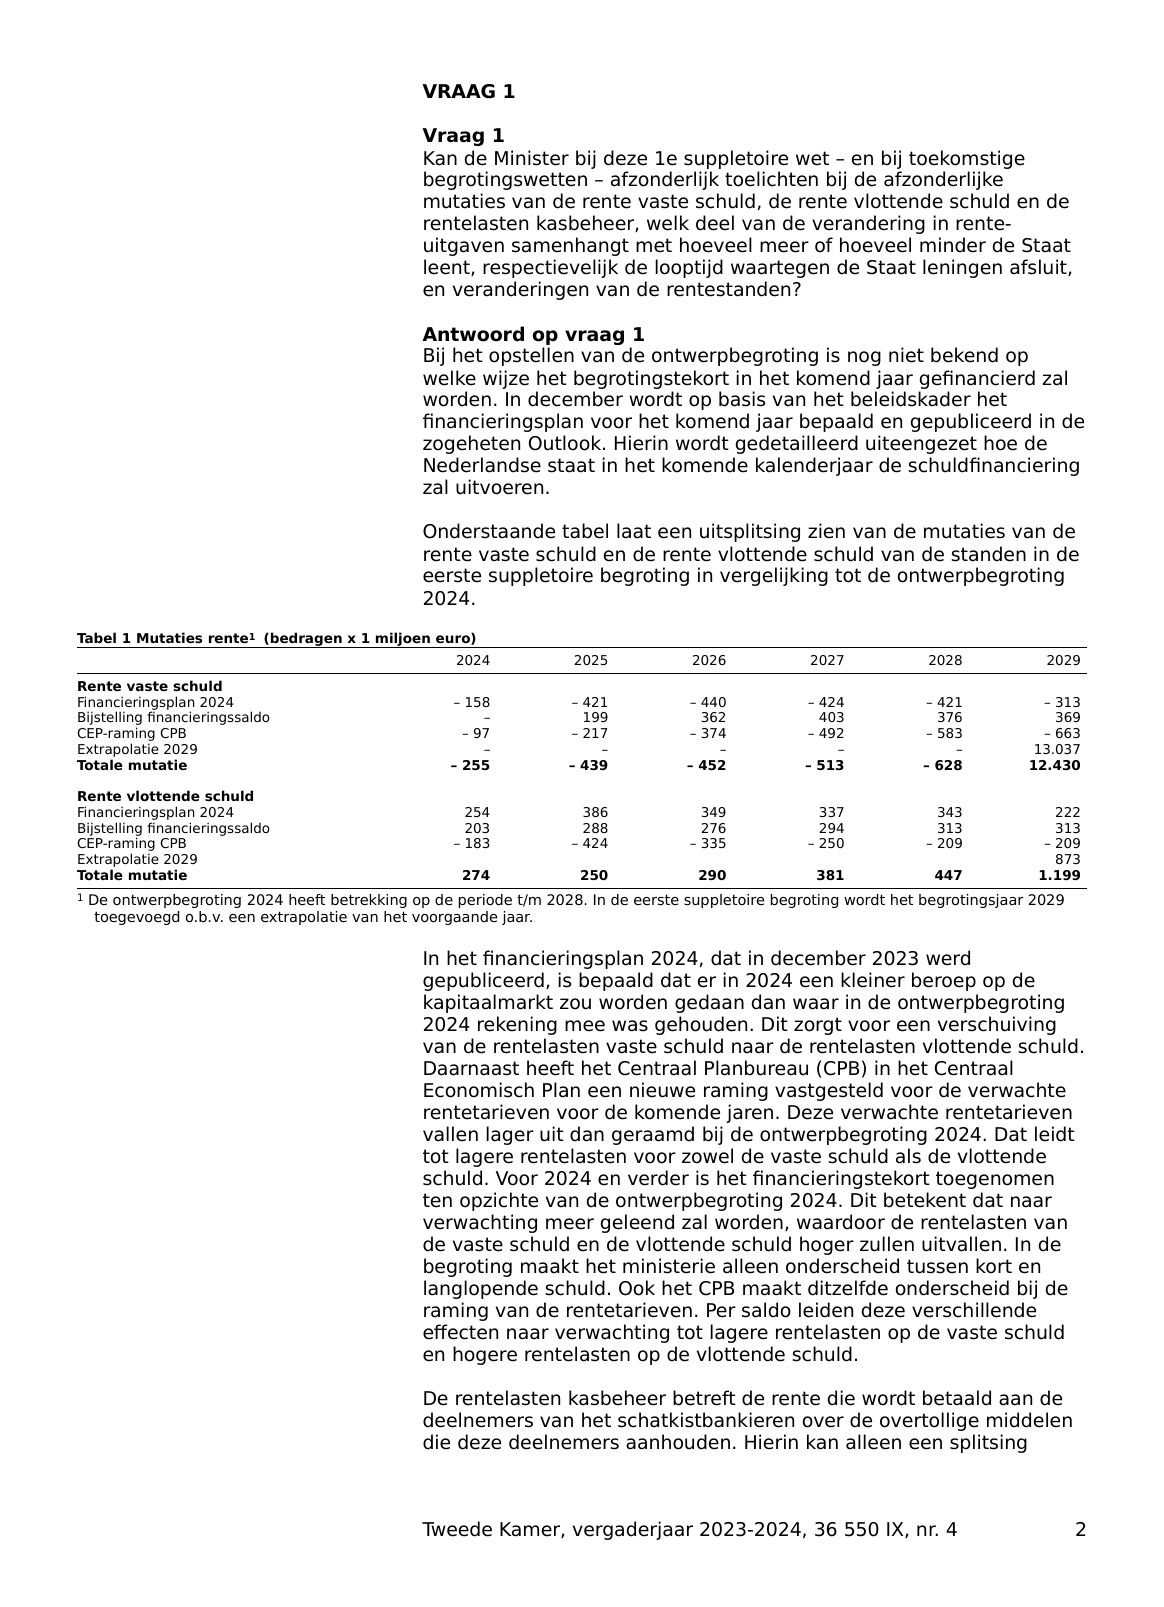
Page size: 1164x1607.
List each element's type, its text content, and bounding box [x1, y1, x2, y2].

table_cell [614, 773, 732, 789]
table_cell 873 [969, 852, 1087, 868]
table_cell 276 [614, 820, 732, 836]
table_cell 403 [732, 710, 850, 726]
table_cell Financieringsplan 2024 [77, 805, 378, 820]
table_cell 12.430 [969, 758, 1087, 773]
table_cell 362 [614, 710, 732, 726]
table_cell – 492 [732, 726, 850, 742]
table_cell 2025 [496, 648, 614, 673]
table_cell 447 [850, 868, 968, 888]
table_cell [969, 789, 1087, 805]
table_cell 294 [732, 820, 850, 836]
table_cell 290 [614, 868, 732, 888]
table_cell 313 [850, 820, 968, 836]
table_cell [378, 674, 496, 694]
table_cell [496, 852, 614, 868]
table_cell 13.037 [969, 742, 1087, 757]
table_cell [732, 789, 850, 805]
table_cell – [614, 742, 732, 757]
table_cell – 439 [496, 758, 614, 773]
table_cell 2029 [969, 648, 1087, 673]
table_cell [850, 789, 968, 805]
table_cell [614, 674, 732, 694]
table_cell 288 [496, 820, 614, 836]
table_cell CEP-raming CPB [77, 836, 378, 852]
table_cell – 421 [496, 695, 614, 710]
text In het financieringsplan 2024, dat in december 2023 werd gepubliceerd, is bepaald dat er in 2024 een kleiner beroep op de kapitaalmarkt zou worden gedaan dan waar in de ontwerpbegroting 2024 rekening mee was gehouden. Dit zorgt voor een verschuiving van de rentelasten vaste schuld naar de rentelasten vlottende schuld. Daarnaast heeft het Centraal Planbureau (CPB) in het Centraal Economisch Plan een nieuwe raming vastgesteld voor de verwachte rentetarieven voor de komende jaren. Deze verwachte rentetarieven vallen lager uit dan geraamd bij de ontwerpbegroting 2024. Dat leidt tot lagere rentelasten voor zowel de vaste schuld als de vlottende schuld. Voor 2024 en verder is het financieringstekort toegenomen ten opzichte van de ontwerpbegroting 2024. Dit betekent dat naar verwachting meer geleend zal worden, waardoor de rentelasten van de vaste schuld en de vlottende schuld hoger zullen uitvallen. In de begroting maakt het ministerie alleen onderscheid tussen kort en langlopende schuld. Ook het CPB maakt ditzelfde onderscheid bij de raming van de rentetarieven. Per saldo leiden deze verschillende effecten naar verwachting tot lagere rentelasten op de vaste schuld en hogere rentelasten op de vlottende schuld. [422, 948, 1087, 1366]
text Bij het opstellen van de ontwerpbegroting is nog niet bekend op welke wijze het begrotingstekort in het komend jaar gefinancierd zal worden. In december wordt op basis van het beleidskader het financieringsplan voor het komend jaar bepaald en gepubliceerd in de zogeheten Outlook. Hierin wordt gedetailleerd uiteengezet hoe de Nederlandse staat in het komende kalenderjaar de schuldfinanciering zal uitvoeren. [422, 345, 1087, 499]
table_cell – 313 [969, 695, 1087, 710]
table_cell 337 [732, 805, 850, 820]
table_cell 349 [614, 805, 732, 820]
table_cell – 158 [378, 695, 496, 710]
table_cell [496, 674, 614, 694]
table_cell Totale mutatie [77, 758, 378, 773]
table_cell 343 [850, 805, 968, 820]
table_cell Bijstelling financieringssaldo [77, 820, 378, 836]
table_cell [850, 852, 968, 868]
table_cell 2027 [732, 648, 850, 673]
table_cell [732, 773, 850, 789]
table_cell 2028 [850, 648, 968, 673]
table_cell – [732, 742, 850, 757]
text Kan de Minister bij deze 1e suppletoire wet – en bij toekomstige begrotingswetten – afzonderlijk toelichten bij de afzonderlijke mutaties van de rente vaste schuld, de rente vlottende schuld en de rentelasten kasbeheer, welk deel van de verandering in rente-uitgaven samenhangt met hoeveel meer of hoeveel minder de Staat leent, respectievelijk de looptijd waartegen de Staat leningen afsluit, en veranderingen van de rentestanden? [422, 147, 1087, 301]
table_cell – [850, 742, 968, 757]
table_cell – 255 [378, 758, 496, 773]
text Vraag 1 [422, 125, 1087, 147]
text Onderstaande tabel laat een uitsplitsing zien van de mutaties van de rente vaste schuld en de rente vlottende schuld van de standen in de eerste suppletoire begroting in vergelijking tot de ontwerpbegroting 2024. [422, 521, 1087, 609]
table_cell 369 [969, 710, 1087, 726]
table_cell [378, 789, 496, 805]
table_cell – 97 [378, 726, 496, 742]
table_cell [77, 773, 378, 789]
text De rentelasten kasbeheer betreft de rente die wordt betaald aan de deelnemers van het schatkistbankieren over de overtollige middelen die deze deelnemers aanhouden. Hierin kan alleen een splitsing [422, 1388, 1087, 1454]
table_cell [732, 852, 850, 868]
table_cell 222 [969, 805, 1087, 820]
table_cell Extrapolatie 2029 [77, 742, 378, 757]
table_cell 203 [378, 820, 496, 836]
table_cell – 583 [850, 726, 968, 742]
table_cell [77, 648, 378, 673]
table_cell [850, 773, 968, 789]
table_cell – 628 [850, 758, 968, 773]
table_cell [732, 674, 850, 694]
table_cell 386 [496, 805, 614, 820]
table_cell [496, 773, 614, 789]
table_cell Bijstelling financieringssaldo [77, 710, 378, 726]
table_cell 313 [969, 820, 1087, 836]
table_cell – 452 [614, 758, 732, 773]
table_cell [378, 852, 496, 868]
table_cell – 663 [969, 726, 1087, 742]
table_cell – [378, 710, 496, 726]
table_cell 376 [850, 710, 968, 726]
table_cell [496, 789, 614, 805]
table_cell – 250 [732, 836, 850, 852]
table_cell – 209 [850, 836, 968, 852]
table_cell 2024 [378, 648, 496, 673]
table_cell – 424 [732, 695, 850, 710]
table_cell – 209 [969, 836, 1087, 852]
table_cell – 335 [614, 836, 732, 852]
table_cell 254 [378, 805, 496, 820]
table_cell – 217 [496, 726, 614, 742]
table_cell Totale mutatie [77, 868, 378, 888]
table_cell Rente vlottende schuld [77, 789, 378, 805]
table_cell 250 [496, 868, 614, 888]
table_cell – [496, 742, 614, 757]
table_cell [969, 674, 1087, 694]
table_cell 1 De ontwerpbegroting 2024 heeft betrekking op de periode t/m 2028. In de eerste suppletoire begroting wordt het begrotingsjaar 2029 toegevoegd o.b.v. een extrapolatie van het voorgaande jaar. [77, 889, 1087, 926]
table_cell CEP-raming CPB [77, 726, 378, 742]
table_cell 1.199 [969, 868, 1087, 888]
table_cell Financieringsplan 2024 [77, 695, 378, 710]
table_cell 381 [732, 868, 850, 888]
table_cell 2026 [614, 648, 732, 673]
table_cell Rente vaste schuld [77, 674, 378, 694]
table_cell [614, 789, 732, 805]
subtitle VRAAG 1 [422, 81, 1087, 103]
table_cell 274 [378, 868, 496, 888]
table_header Tabel 1 Mutaties rente1 (bedragen x 1 miljoen euro) [77, 631, 1087, 647]
table_cell [378, 773, 496, 789]
table_cell – 374 [614, 726, 732, 742]
table_cell – 424 [496, 836, 614, 852]
table_cell – 440 [614, 695, 732, 710]
table_cell Extrapolatie 2029 [77, 852, 378, 868]
table_cell – 421 [850, 695, 968, 710]
table_cell [969, 773, 1087, 789]
table_cell [614, 852, 732, 868]
table_cell – [378, 742, 496, 757]
text Antwoord op vraag 1 [422, 323, 1087, 345]
table_cell [850, 674, 968, 694]
table_cell 199 [496, 710, 614, 726]
table_cell – 513 [732, 758, 850, 773]
table_cell – 183 [378, 836, 496, 852]
